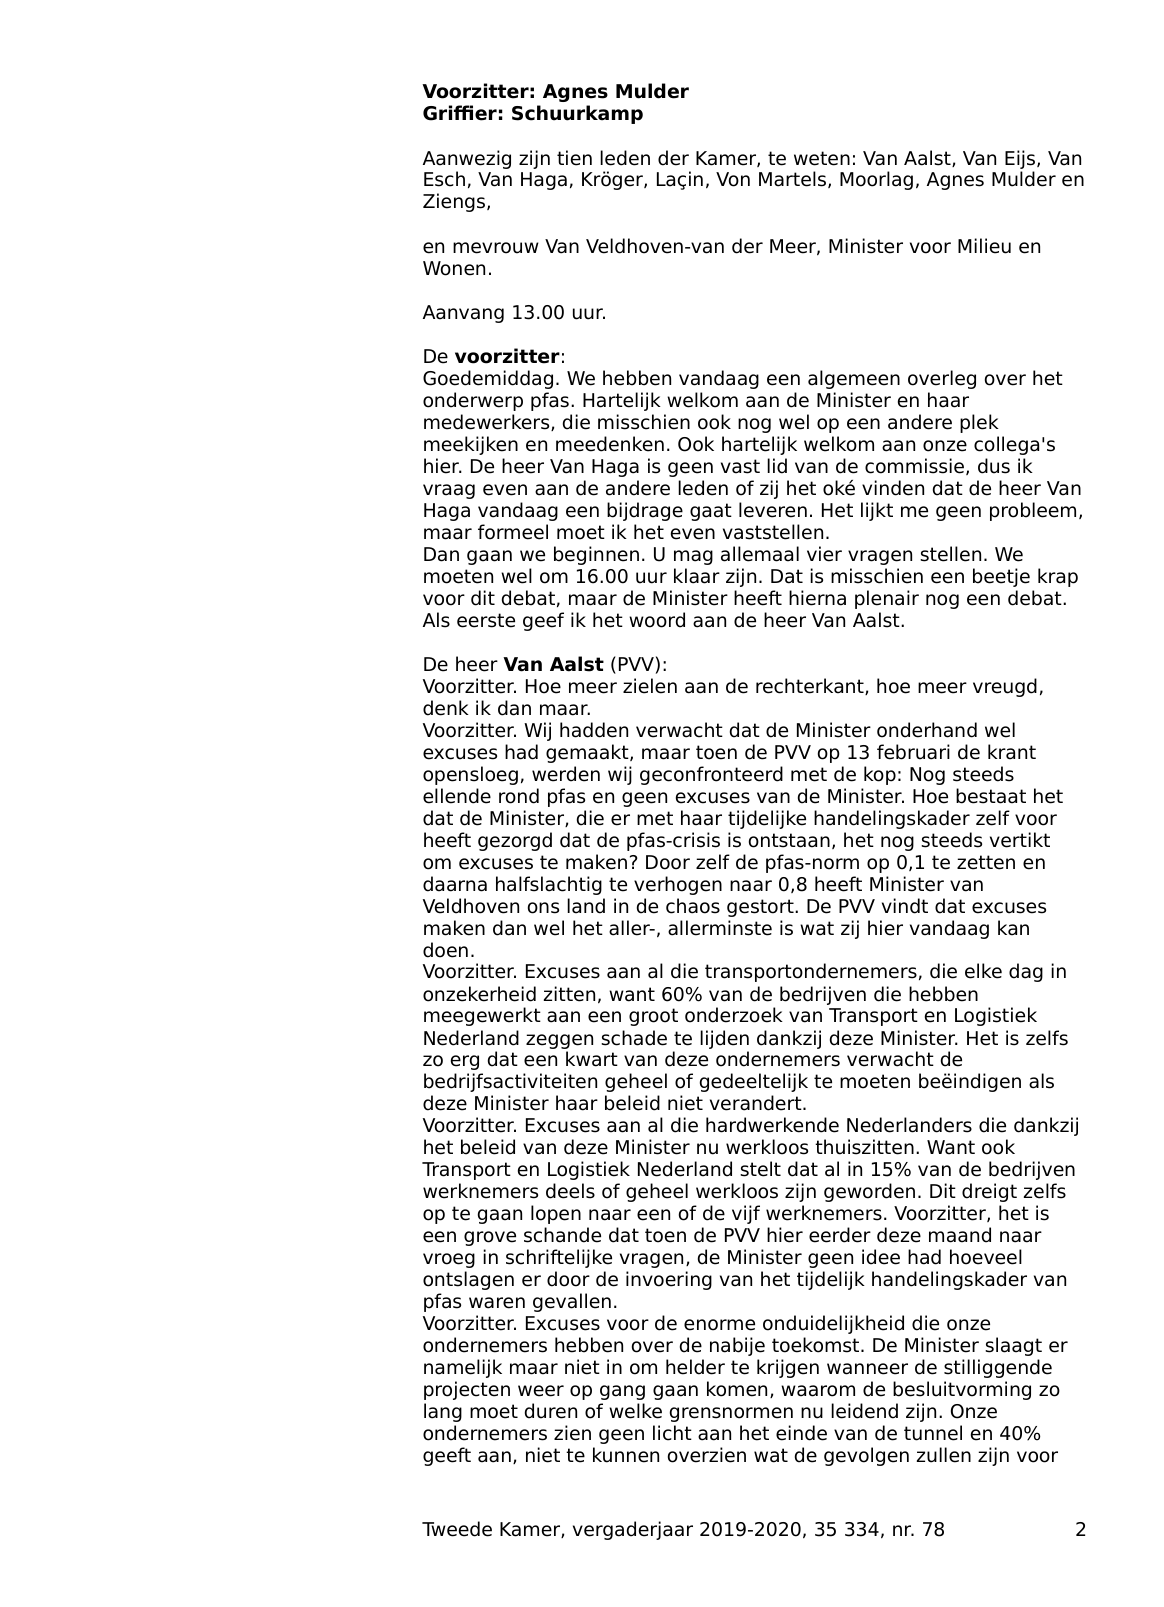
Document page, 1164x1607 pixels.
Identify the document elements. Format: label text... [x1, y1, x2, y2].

text Voorzitter. Excuses voor de enorme onduidelijkheid die onze ondernemers hebben over de nabije toekomst. De Minister slaagt er namelijk maar niet in om helder te krijgen wanneer de stilliggende projecten weer op gang gaan komen, waarom de besluitvorming zo lang moet duren of welke grensnormen nu leidend zijn. Onze ondernemers zien geen licht aan het einde van de tunnel en 40% geeft aan, niet te kunnen overzien wat de gevolgen zullen zijn voor [422, 1313, 1087, 1467]
text Goedemiddag. We hebben vandaag een algemeen overleg over het onderwerp pfas. Hartelijk welkom aan de Minister en haar medewerkers, die misschien ook nog wel op een andere plek meekijken en meedenken. Ook hartelijk welkom aan onze collega's hier. De heer Van Haga is geen vast lid van de commissie, dus ik vraag even aan de andere leden of zij het oké vinden dat de heer Van Haga vandaag een bijdrage gaat leveren. Het lijkt me geen probleem, maar formeel moet ik het even vaststellen. [422, 368, 1087, 544]
text Voorzitter. Wij hadden verwacht dat de Minister onderhand wel excuses had gemaakt, maar toen de PVV op 13 februari de krant opensloeg, werden wij geconfronteerd met de kop: Nog steeds ellende rond pfas en geen excuses van de Minister. Hoe bestaat het dat de Minister, die er met haar tijdelijke handelingskader zelf voor heeft gezorgd dat de pfas-crisis is ontstaan, het nog steeds vertikt om excuses te maken? Door zelf de pfas-norm op 0,1 te zetten en daarna halfslachtig te verhogen naar 0,8 heeft Minister van Veldhoven ons land in de chaos gestort. De PVV vindt dat excuses maken dan wel het aller-, allerminste is wat zij hier vandaag kan doen. [422, 720, 1087, 961]
text Voorzitter. Excuses aan al die hardwerkende Nederlanders die dankzij het beleid van deze Minister nu werkloos thuiszitten. Want ook Transport en Logistiek Nederland stelt dat al in 15% van de bedrijven werknemers deels of geheel werkloos zijn geworden. Dit dreigt zelfs op te gaan lopen naar een of de vijf werknemers. Voorzitter, het is een grove schande dat toen de PVV hier eerder deze maand naar vroeg in schriftelijke vragen, de Minister geen idee had hoeveel ontslagen er door de invoering van het tijdelijk handelingskader van pfas waren gevallen. [422, 1115, 1087, 1313]
text Voorzitter. Excuses aan al die transportondernemers, die elke dag in onzekerheid zitten, want 60% van de bedrijven die hebben meegewerkt aan een groot onderzoek van Transport en Logistiek Nederland zeggen schade te lijden dankzij deze Minister. Het is zelfs zo erg dat een kwart van deze ondernemers verwacht de bedrijfsactiviteiten geheel of gedeeltelijk te moeten beëindigen als deze Minister haar beleid niet verandert. [422, 961, 1087, 1115]
text Voorzitter. Hoe meer zielen aan de rechterkant, hoe meer vreugd, denk ik dan maar. [422, 676, 1087, 720]
text Dan gaan we beginnen. U mag allemaal vier vragen stellen. We moeten wel om 16.00 uur klaar zijn. Dat is misschien een beetje krap voor dit debat, maar de Minister heeft hierna plenair nog een debat. Als eerste geef ik het woord aan de heer Van Aalst. [422, 544, 1087, 632]
text Voorzitter: Agnes Mulder [422, 81, 1087, 103]
text Griffier: Schuurkamp [422, 103, 1087, 125]
text Aanvang 13.00 uur. [422, 302, 1087, 324]
text en mevrouw Van Veldhoven-van der Meer, Minister voor Milieu en Wonen. [422, 236, 1087, 279]
text De heer Van Aalst (PVV): [422, 654, 1087, 676]
text Aanwezig zijn tien leden der Kamer, te weten: Van Aalst, Van Eijs, Van Esch, Van Haga, Kröger, Laçin, Von Martels, Moorlag, Agnes Mulder en Ziengs, [422, 147, 1087, 213]
text De voorzitter: [422, 346, 1087, 368]
